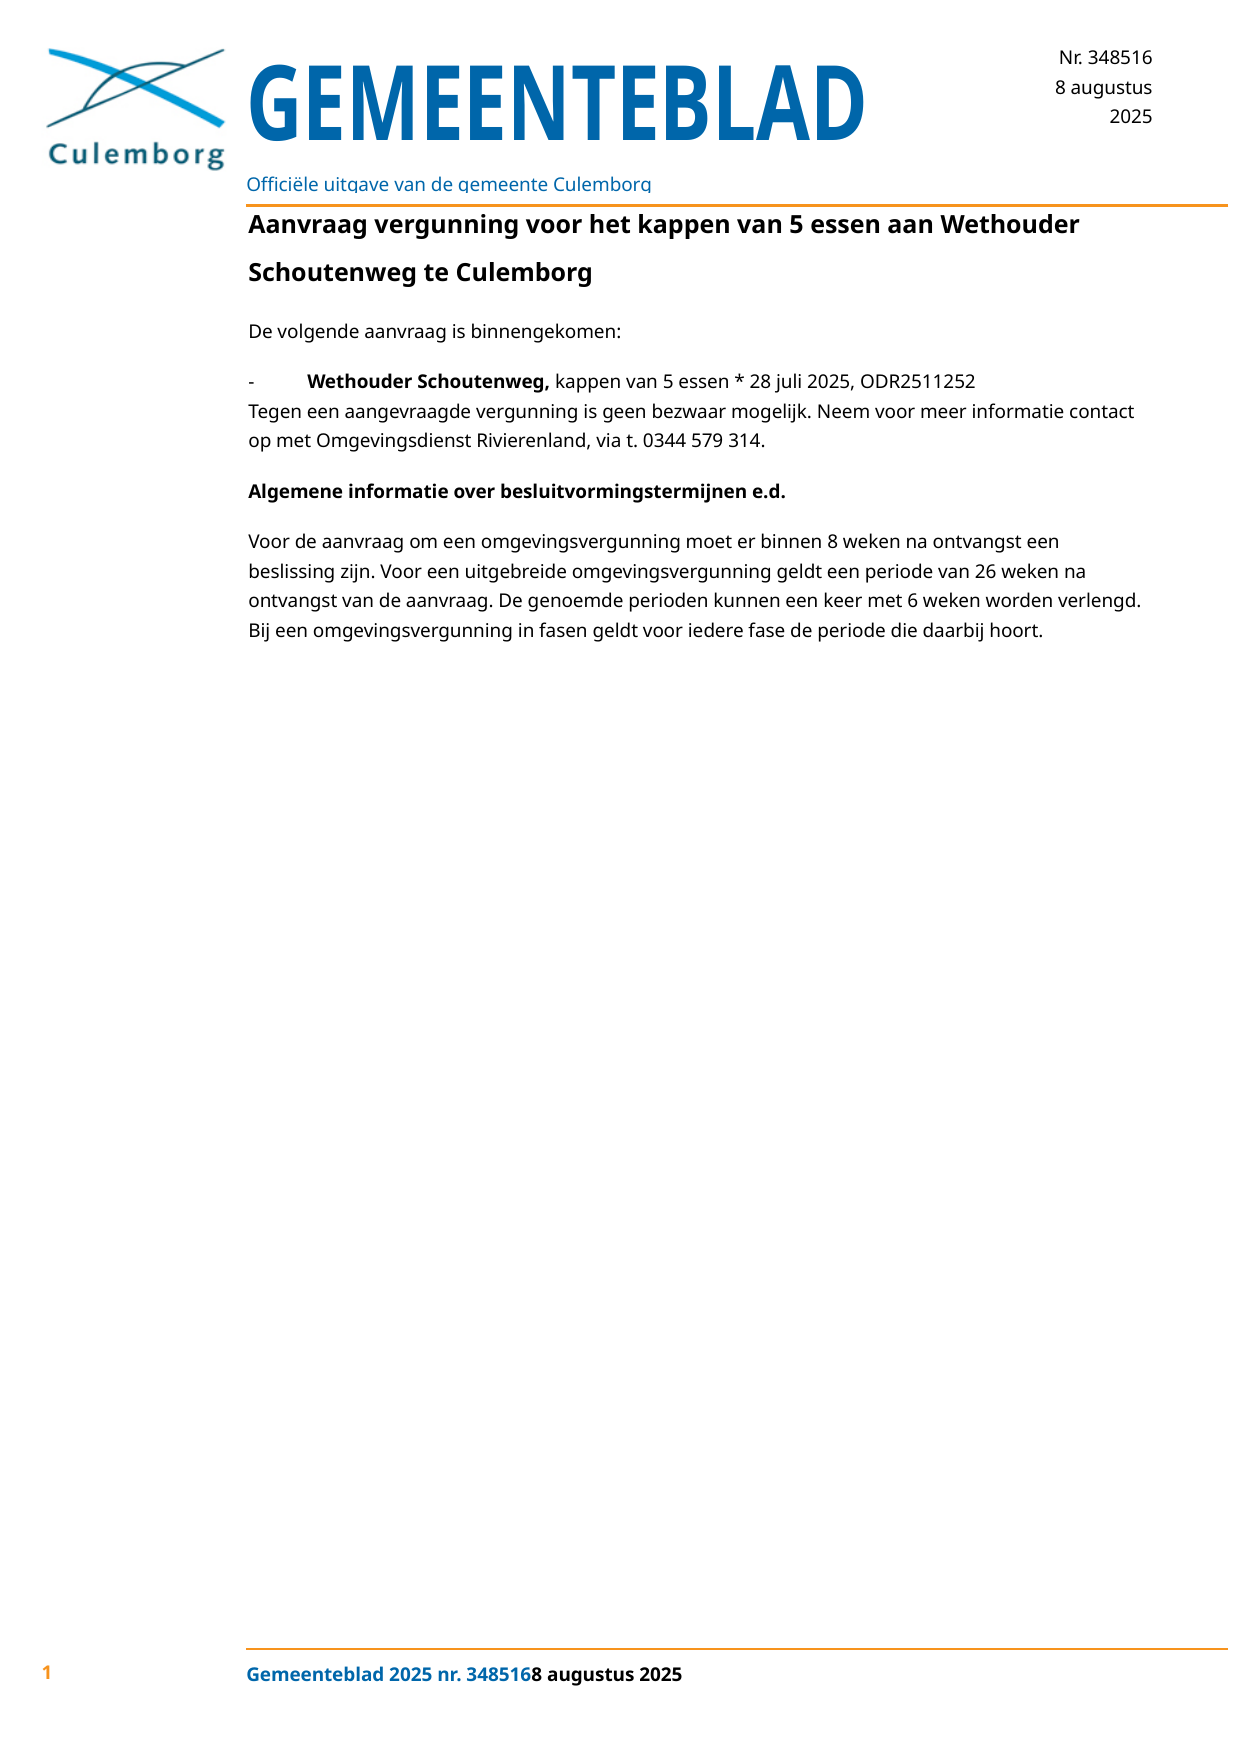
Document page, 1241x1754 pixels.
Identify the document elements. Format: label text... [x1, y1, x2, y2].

picture [41, 47, 231, 172]
list Wethouder Schoutenweg, kappen van 5 essen * 28 juli 2025, ODR2511252 [248, 368, 1152, 394]
text Voor de aanvraag om een omgevingsvergunning moet er binnen 8 weken na ontvangst een beslissing zijn. Voor een uitgebreide omgevingsvergunning geldt een periode van 26 weken na ontvangst van de aanvraag. De genoemde perioden kunnen een keer met 6 weken worden verlengd. Bij een omgevingsvergunning in fasen geldt voor iedere fase de periode die daarbij hoort. [248, 528, 1152, 643]
text Aanvraag vergunning voor het kappen van 5 essen aan Wethouder Schoutenweg te Culemborg [248, 207, 1152, 288]
text De volgende aanvraag is binnengekomen: [248, 318, 1152, 344]
text Algemene informatie over besluitvormingstermijnen e.d. [248, 478, 1152, 504]
text Tegen een aangevraagde vergunning is geen bezwaar mogelijk. Neem voor meer informatie contact op met Omgevingsdienst Rivierenland, via t. 0344 579 314. [248, 398, 1152, 453]
